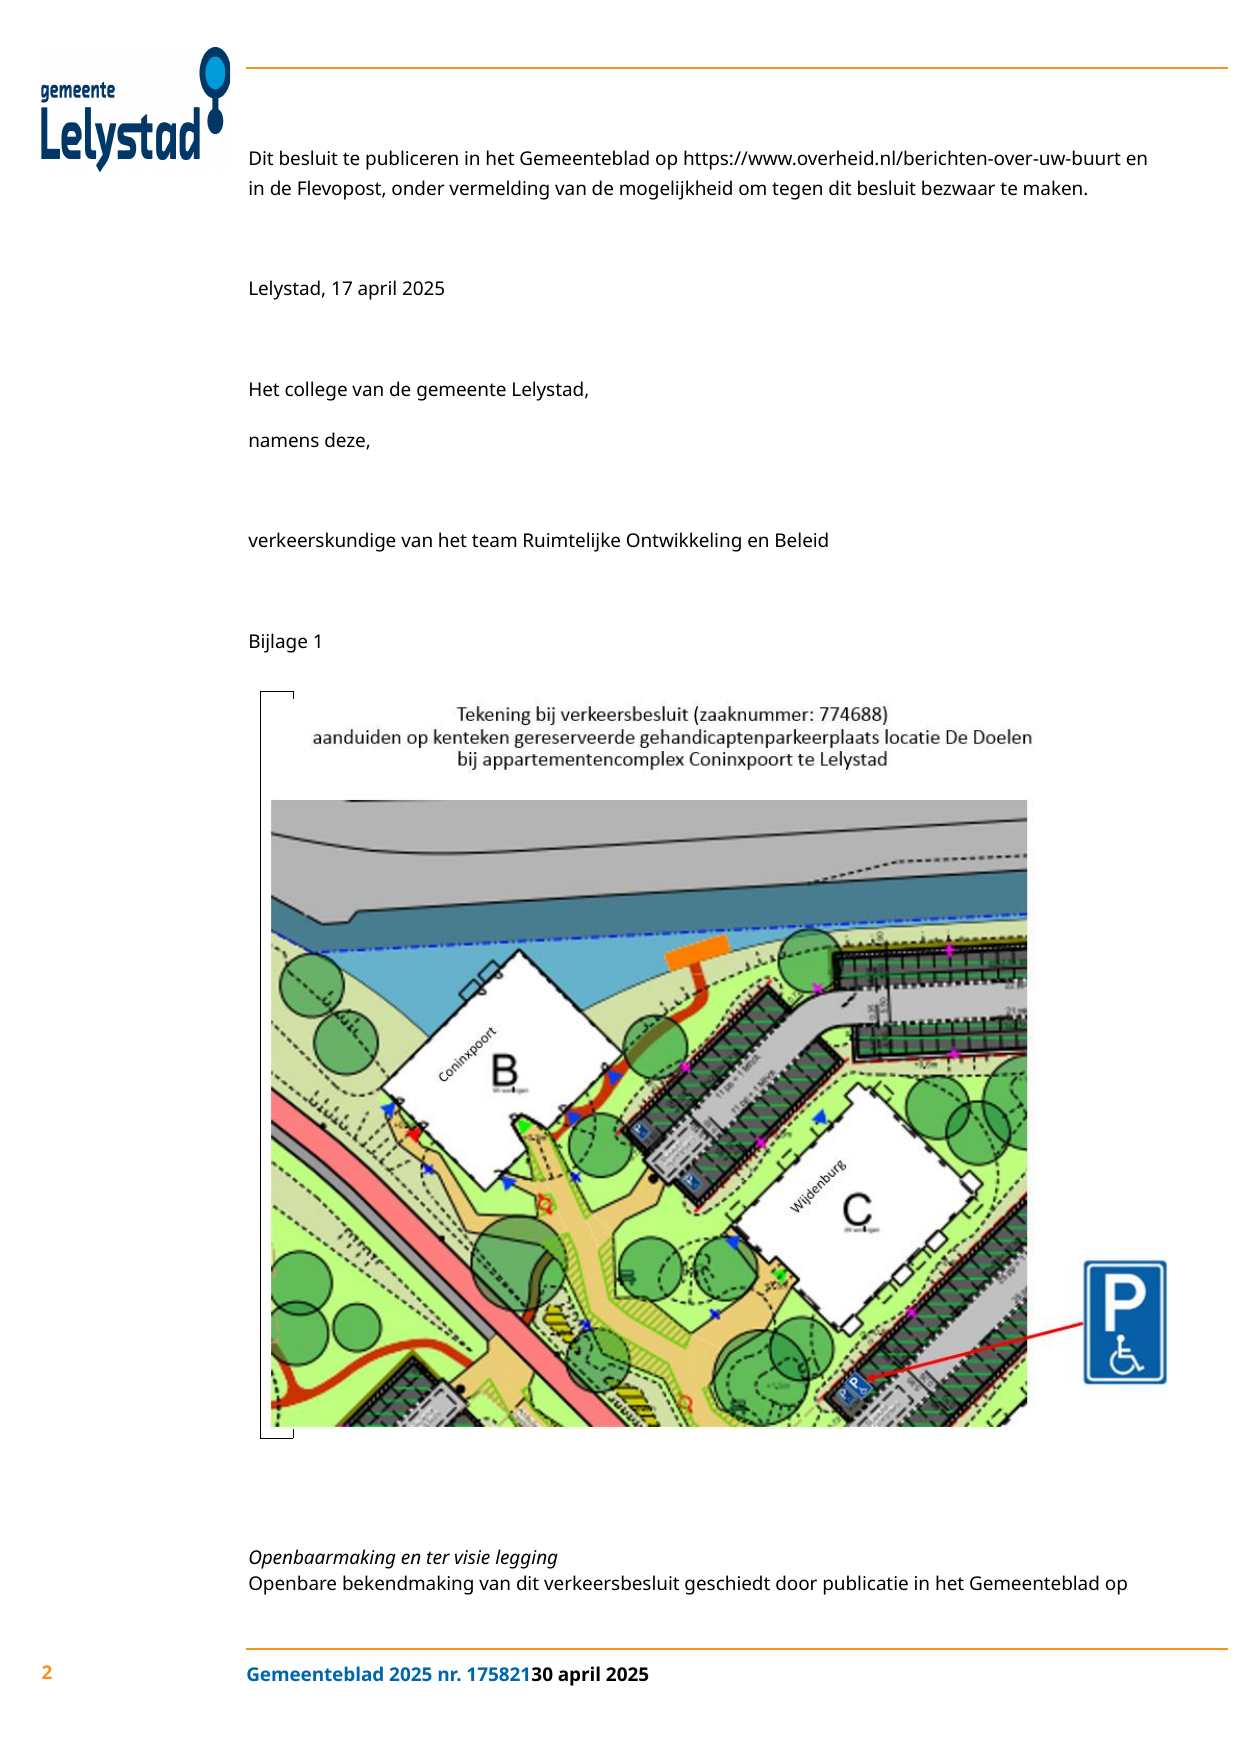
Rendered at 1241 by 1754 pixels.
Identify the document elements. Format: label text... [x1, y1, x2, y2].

picture [268, 699, 1173, 1429]
text verkeerskundige van het team Ruimtelijke Ontwikkeling en Beleid [248, 528, 1152, 553]
text Bijlage 1 [248, 628, 1152, 654]
text Het college van de gemeente Lelystad, [248, 376, 1152, 402]
picture [41, 47, 231, 172]
text Dit besluit te publiceren in het Gemeenteblad op https://www.overheid.nl/berichten-over-uw-buurt en in de Flevopost, onder vermelding van de mogelijkheid om tegen dit besluit bezwaar te maken. [248, 145, 1152, 201]
text Lelystad, 17 april 2025 [248, 276, 1152, 301]
text Openbaarmaking en ter visie legging [248, 1544, 1152, 1570]
text namens deze, [248, 427, 1152, 453]
text Openbare bekendmaking van dit verkeersbesluit geschiedt door publicatie in het Gemeenteblad op [248, 1570, 1152, 1595]
